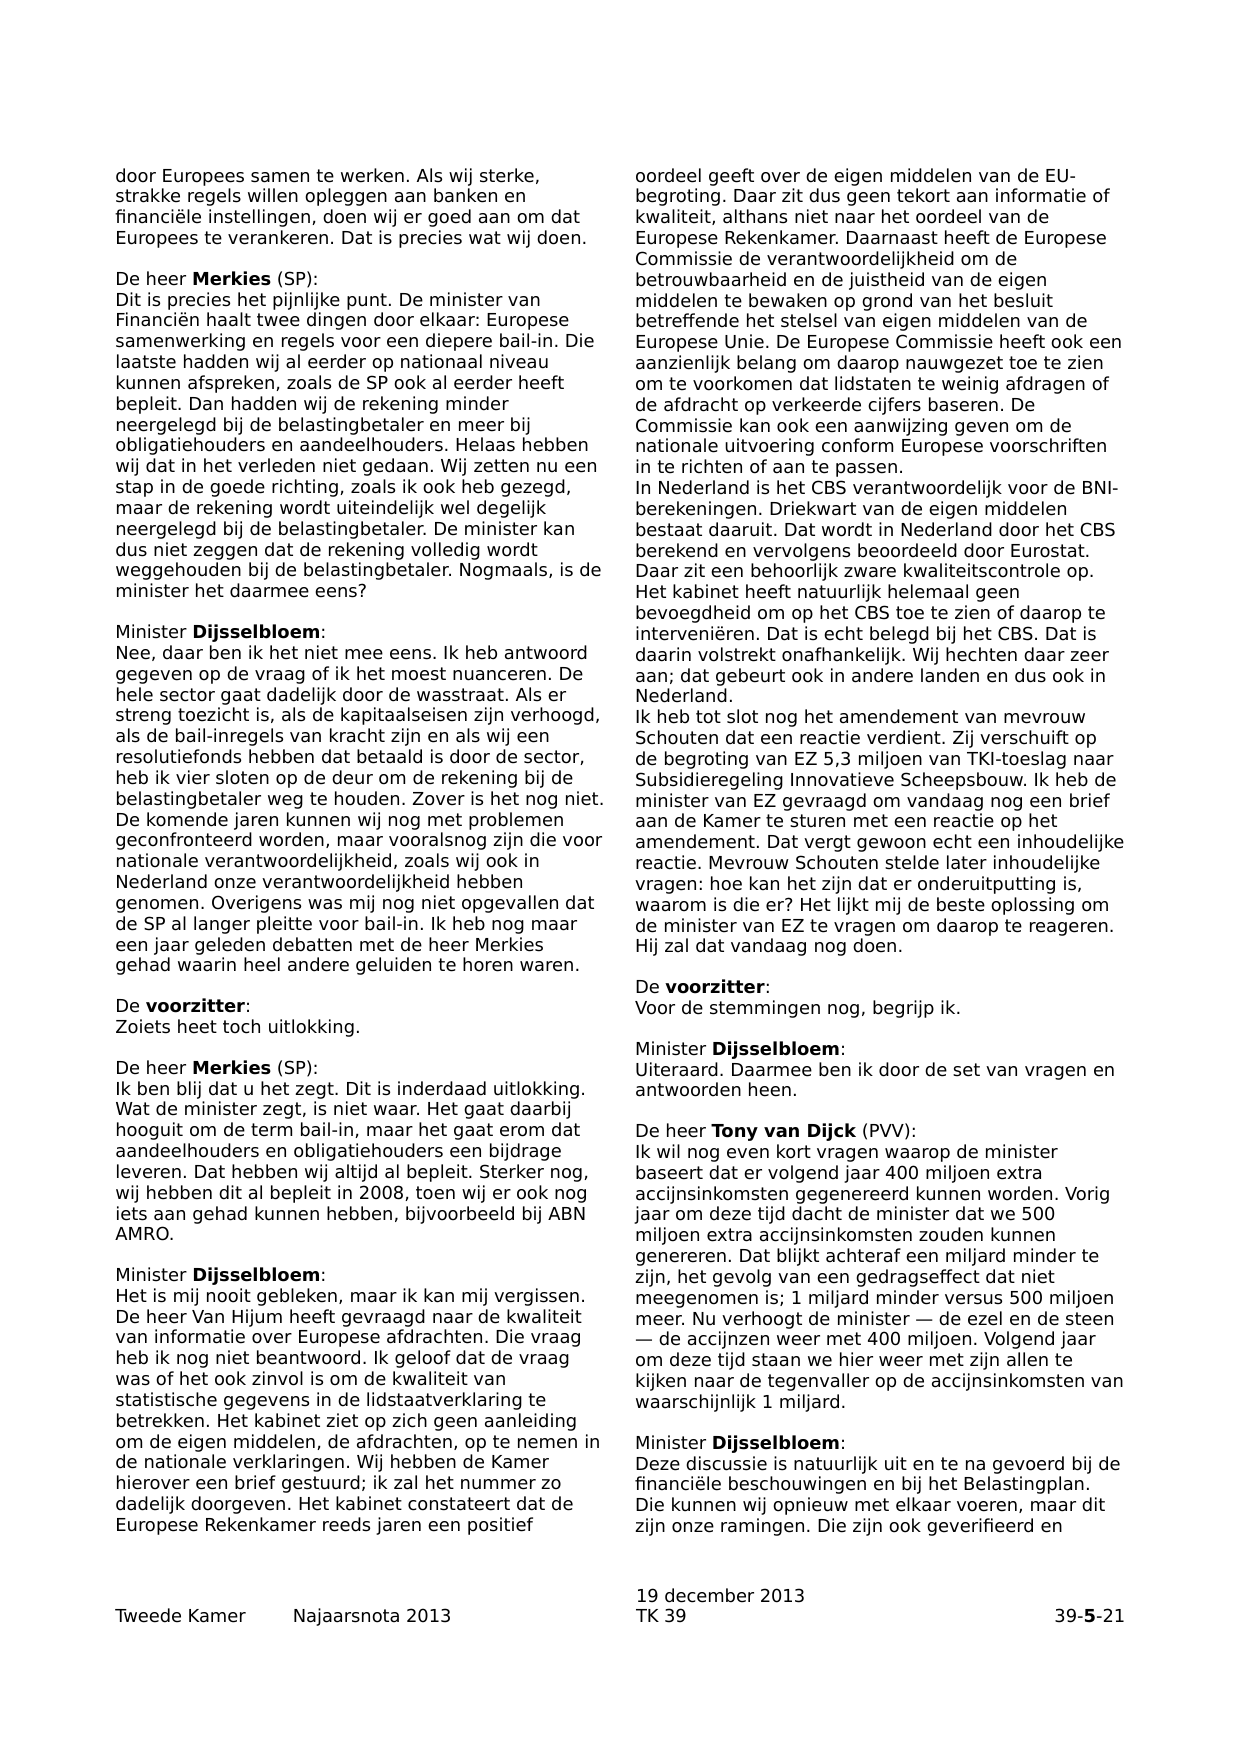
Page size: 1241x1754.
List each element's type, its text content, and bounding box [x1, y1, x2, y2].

text Zoiets heet toch uitlokking. [115, 1017, 605, 1037]
text Minister Dijsselbloem: [115, 622, 605, 643]
text De heer Merkies (SP): [115, 1057, 605, 1078]
text Ik ben blij dat u het zegt. Dit is inderdaad uitlokking. [115, 1078, 605, 1099]
text De heer Merkies (SP): [115, 269, 605, 289]
text Ik heb tot slot nog het amendement van mevrouw Schouten dat een reactie verdient. Zij verschuift op de begroting van EZ 5,3 miljoen van TKI-toeslag naar Subsidieregeling Innovatieve Scheepsbouw. Ik heb de minister van EZ gevraagd om vandaag nog een brief aan de Kamer te sturen met een reactie op het amendement. Dat vergt gewoon echt een inhoudelijke reactie. Mevrouw Schouten stelde later inhoudelijke vragen: hoe kan het zijn dat er onderuitputting is, waarom is die er? Het lijkt mij de beste oplossing om de minister van EZ te vragen om daarop te reageren. Hij zal dat vandaag nog doen. [635, 707, 1125, 957]
text De voorzitter: [115, 996, 605, 1017]
text Het is mij nooit gebleken, maar ik kan mij vergissen. [115, 1286, 605, 1306]
text In Nederland is het CBS verantwoordelijk voor de BNI-berekeningen. Driekwart van de eigen middelen bestaat daaruit. Dat wordt in Nederland door het CBS berekend en vervolgens beoordeeld door Eurostat. Daar zit een behoorlijk zware kwaliteitscontrole op. Het kabinet heeft natuurlijk helemaal geen bevoegdheid om op het CBS toe te zien of daarop te interveniëren. Dat is echt belegd bij het CBS. Dat is daarin volstrekt onafhankelijk. Wij hechten daar zeer aan; dat gebeurt ook in andere landen en dus ook in Nederland. [635, 478, 1125, 707]
text Deze discussie is natuurlijk uit en te na gevoerd bij de financiële beschouwingen en bij het Belastingplan. Die kunnen wij opnieuw met elkaar voeren, maar dit zijn onze ramingen. Die zijn ook geverifieerd en [635, 1453, 1125, 1537]
text De heer Tony van Dijck (PVV): [635, 1121, 1125, 1142]
text Voor de stemmingen nog, begrijp ik. [635, 998, 1125, 1018]
text Nee, daar ben ik het niet mee eens. Ik heb antwoord gegeven op de vraag of ik het moest nuanceren. De hele sector gaat dadelijk door de wasstraat. Als er streng toezicht is, als de kapitaalseisen zijn verhoogd, als de bail-inregels van kracht zijn en als wij een resolutiefonds hebben dat betaald is door de sector, heb ik vier sloten op de deur om de rekening bij de belastingbetaler weg te houden. Zover is het nog niet. De komende jaren kunnen wij nog met problemen geconfronteerd worden, maar vooralsnog zijn die voor nationale verantwoordelijkheid, zoals wij ook in Nederland onze verantwoordelijkheid hebben genomen. Overigens was mij nog niet opgevallen dat de SP al langer pleitte voor bail-in. Ik heb nog maar een jaar geleden debatten met de heer Merkies gehad waarin heel andere geluiden te horen waren. [115, 643, 605, 976]
text door Europees samen te werken. Als wij sterke, strakke regels willen opleggen aan banken en financiële instellingen, doen wij er goed aan om dat Europees te verankeren. Dat is precies wat wij doen. [115, 165, 605, 249]
text Uiteraard. Daarmee ben ik door de set van vragen en antwoorden heen. [635, 1059, 1125, 1101]
text Minister Dijsselbloem: [115, 1265, 605, 1286]
text Minister Dijsselbloem: [635, 1038, 1125, 1059]
text oordeel geeft over de eigen middelen van de EU-begroting. Daar zit dus geen tekort aan informatie of kwaliteit, althans niet naar het oordeel van de Europese Rekenkamer. Daarnaast heeft de Europese Commissie de verantwoordelijkheid om de betrouwbaarheid en de juistheid van de eigen middelen te bewaken op grond van het besluit betreffende het stelsel van eigen middelen van de Europese Unie. De Europese Commissie heeft ook een aanzienlijk belang om daarop nauwgezet toe te zien om te voorkomen dat lidstaten te weinig afdragen of de afdracht op verkeerde cijfers baseren. De Commissie kan ook een aanwijzing geven om de nationale uitvoering conform Europese voorschriften in te richten of aan te passen. [635, 165, 1125, 478]
text Ik wil nog even kort vragen waarop de minister baseert dat er volgend jaar 400 miljoen extra accijnsinkomsten gegenereerd kunnen worden. Vorig jaar om deze tijd dacht de minister dat we 500 miljoen extra accijnsinkomsten zouden kunnen genereren. Dat blijkt achteraf een miljard minder te zijn, het gevolg van een gedragseffect dat niet meegenomen is; 1 miljard minder versus 500 miljoen meer. Nu verhoogt de minister — de ezel en de steen — de accijnzen weer met 400 miljoen. Volgend jaar om deze tijd staan we hier weer met zijn allen te kijken naar de tegenvaller op de accijnsinkomsten van waarschijnlijk 1 miljard. [635, 1142, 1125, 1412]
text Dit is precies het pijnlijke punt. De minister van Financiën haalt twee dingen door elkaar: Europese samenwerking en regels voor een diepere bail-in. Die laatste hadden wij al eerder op nationaal niveau kunnen afspreken, zoals de SP ook al eerder heeft bepleit. Dan hadden wij de rekening minder neergelegd bij de belastingbetaler en meer bij obligatiehouders en aandeelhouders. Helaas hebben wij dat in het verleden niet gedaan. Wij zetten nu een stap in de goede richting, zoals ik ook heb gezegd, maar de rekening wordt uiteindelijk wel degelijk neergelegd bij de belastingbetaler. De minister kan dus niet zeggen dat de rekening volledig wordt weggehouden bij de belastingbetaler. Nogmaals, is de minister het daarmee eens? [115, 289, 605, 602]
text De heer Van Hijum heeft gevraagd naar de kwaliteit van informatie over Europese afdrachten. Die vraag heb ik nog niet beantwoord. Ik geloof dat de vraag was of het ook zinvol is om de kwaliteit van statistische gegevens in de lidstaatverklaring te betrekken. Het kabinet ziet op zich geen aanleiding om de eigen middelen, de afdrachten, op te nemen in de nationale verklaringen. Wij hebben de Kamer hierover een brief gestuurd; ik zal het nummer zo dadelijk doorgeven. Het kabinet constateert dat de Europese Rekenkamer reeds jaren een positief [115, 1306, 605, 1536]
text Wat de minister zegt, is niet waar. Het gaat daarbij hooguit om de term bail-in, maar het gaat erom dat aandeelhouders en obligatiehouders een bijdrage leveren. Dat hebben wij altijd al bepleit. Sterker nog, wij hebben dit al bepleit in 2008, toen wij er ook nog iets aan gehad kunnen hebben, bijvoorbeeld bij ABN AMRO. [115, 1099, 605, 1245]
text De voorzitter: [635, 977, 1125, 998]
text Minister Dijsselbloem: [635, 1432, 1125, 1453]
